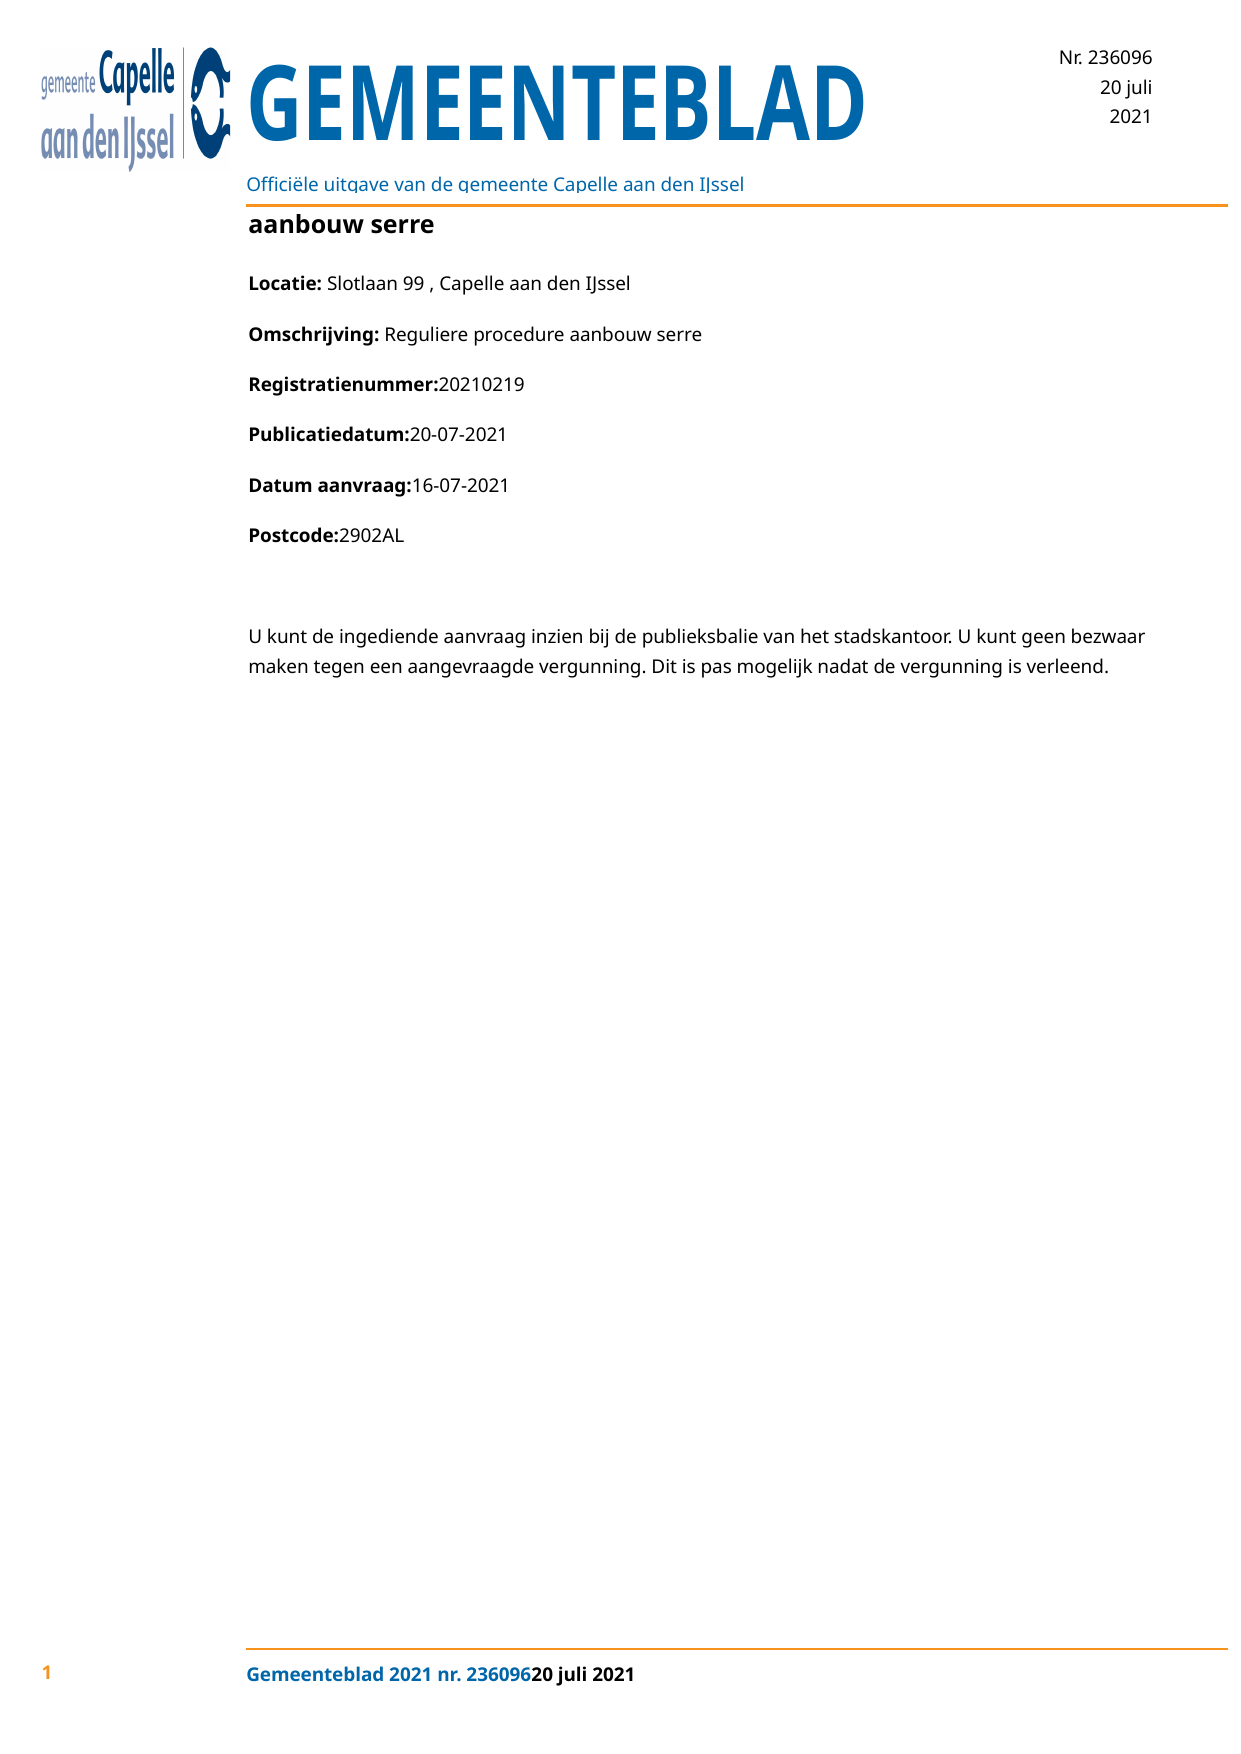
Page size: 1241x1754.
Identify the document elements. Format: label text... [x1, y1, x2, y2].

text Postcode:2902AL [248, 522, 1152, 548]
picture [41, 47, 231, 172]
text Datum aanvraag:16-07-2021 [248, 472, 1152, 498]
text Publicatiedatum:20-07-2021 [248, 422, 1152, 447]
text Registratienummer:20210219 [248, 371, 1152, 397]
text U kunt de ingediende aanvraag inzien bij de publieksbalie van het stadskantoor. U kunt geen bezwaar maken tegen een aangevraagde vergunning. Dit is pas mogelijk nadat de vergunning is verleend. [248, 623, 1152, 678]
text aanbouw serre [248, 207, 1152, 241]
text Locatie: Slotlaan 99 , Capelle aan den IJssel [248, 270, 1152, 296]
text Omschrijving: Reguliere procedure aanbouw serre [248, 321, 1152, 346]
